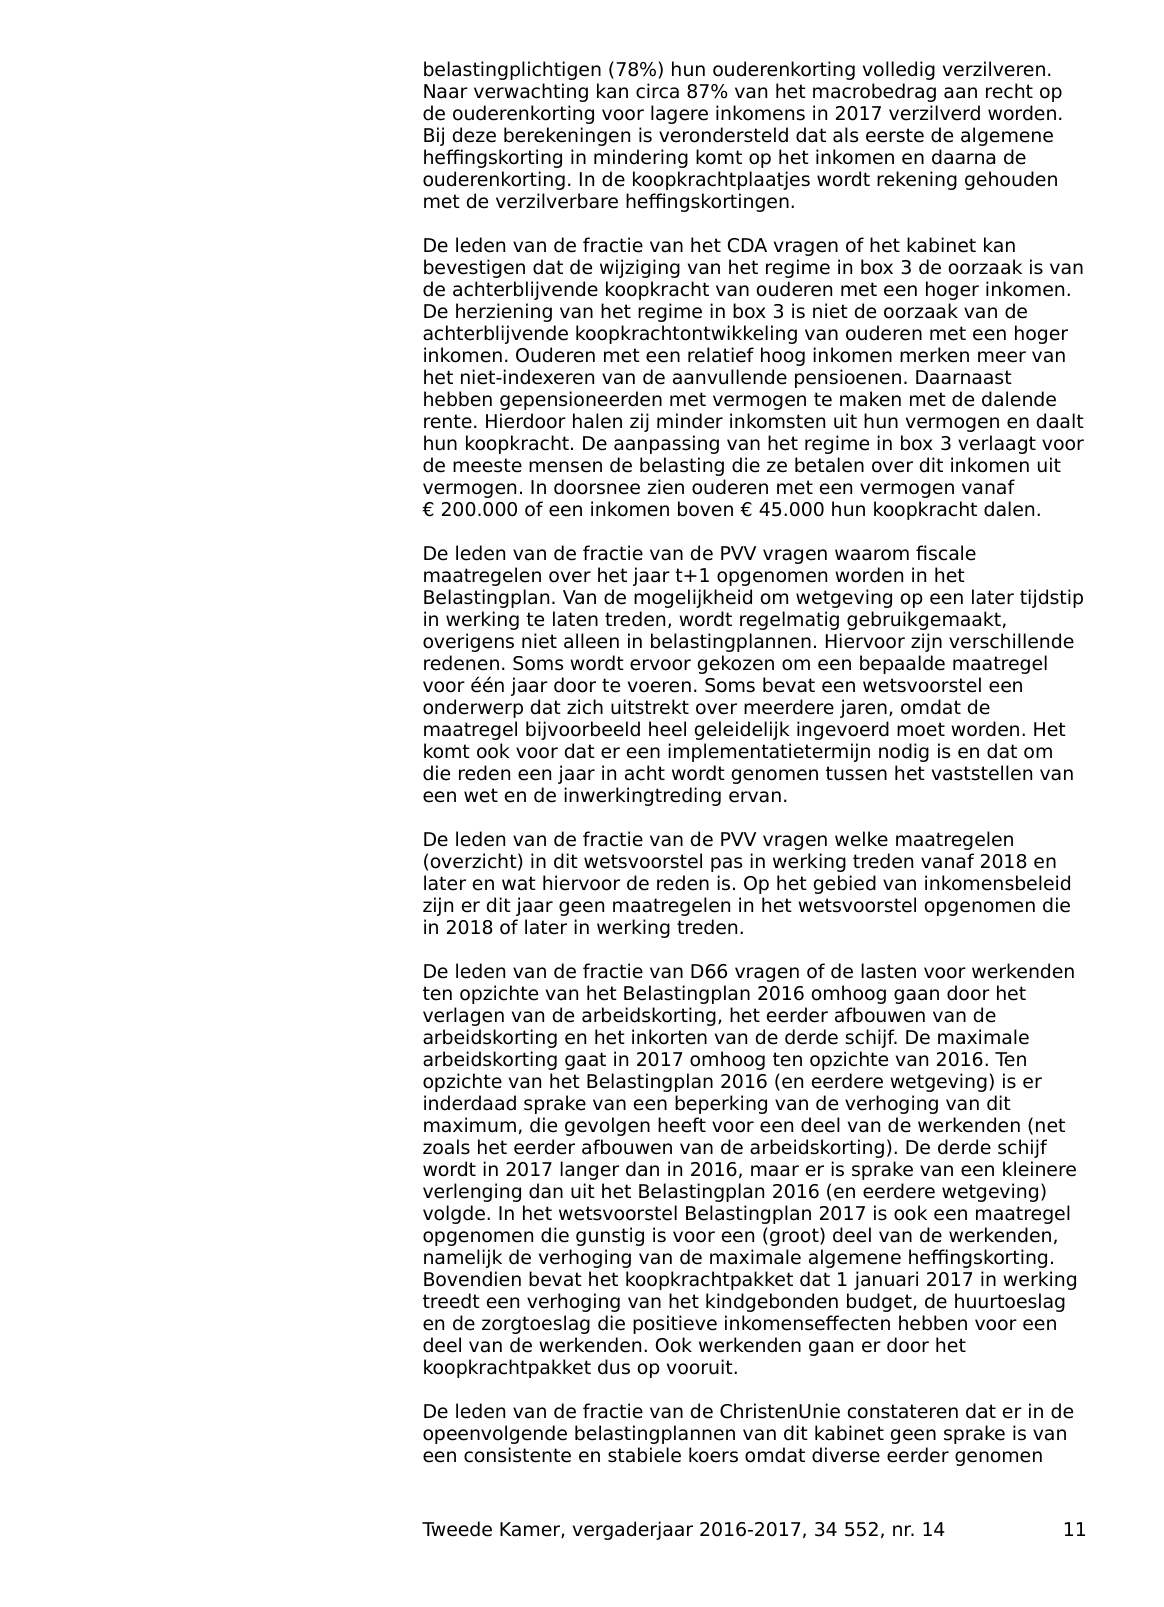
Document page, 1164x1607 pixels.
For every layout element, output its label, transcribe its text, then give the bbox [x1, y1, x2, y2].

text belastingplichtigen (78%) hun ouderenkorting volledig verzilveren. Naar verwachting kan circa 87% van het macrobedrag aan recht op de ouderenkorting voor lagere inkomens in 2017 verzilverd worden. Bij deze berekeningen is verondersteld dat als eerste de algemene heffingskorting in mindering komt op het inkomen en daarna de ouderenkorting. In de koopkrachtplaatjes wordt rekening gehouden met de verzilverbare heffingskortingen. [422, 59, 1087, 213]
text De leden van de fractie van de PVV vragen waarom fiscale maatregelen over het jaar t+1 opgenomen worden in het Belastingplan. Van de mogelijkheid om wetgeving op een later tijdstip in werking te laten treden, wordt regelmatig gebruikgemaakt, overigens niet alleen in belastingplannen. Hiervoor zijn verschillende redenen. Soms wordt ervoor gekozen om een bepaalde maatregel voor één jaar door te voeren. Soms bevat een wetsvoorstel een onderwerp dat zich uitstrekt over meerdere jaren, omdat de maatregel bijvoorbeeld heel geleidelijk ingevoerd moet worden. Het komt ook voor dat er een implementatietermijn nodig is en dat om die reden een jaar in acht wordt genomen tussen het vaststellen van een wet en de inwerkingtreding ervan. [422, 543, 1087, 807]
text De leden van de fractie van D66 vragen of de lasten voor werkenden ten opzichte van het Belastingplan 2016 omhoog gaan door het verlagen van de arbeidskorting, het eerder afbouwen van de arbeidskorting en het inkorten van de derde schijf. De maximale arbeidskorting gaat in 2017 omhoog ten opzichte van 2016. Ten opzichte van het Belastingplan 2016 (en eerdere wetgeving) is er inderdaad sprake van een beperking van de verhoging van dit maximum, die gevolgen heeft voor een deel van de werkenden (net zoals het eerder afbouwen van de arbeidskorting). De derde schijf wordt in 2017 langer dan in 2016, maar er is sprake van een kleinere verlenging dan uit het Belastingplan 2016 (en eerdere wetgeving) volgde. In het wetsvoorstel Belastingplan 2017 is ook een maatregel opgenomen die gunstig is voor een (groot) deel van de werkenden, namelijk de verhoging van de maximale algemene heffingskorting. Bovendien bevat het koopkrachtpakket dat 1 januari 2017 in werking treedt een verhoging van het kindgebonden budget, de huurtoeslag en de zorgtoeslag die positieve inkomenseffecten hebben voor een deel van de werkenden. Ook werkenden gaan er door het koopkrachtpakket dus op vooruit. [422, 961, 1087, 1379]
text De leden van de fractie van het CDA vragen of het kabinet kan bevestigen dat de wijziging van het regime in box 3 de oorzaak is van de achterblijvende koopkracht van ouderen met een hoger inkomen. De herziening van het regime in box 3 is niet de oorzaak van de achterblijvende koopkrachtontwikkeling van ouderen met een hoger inkomen. Ouderen met een relatief hoog inkomen merken meer van het niet-indexeren van de aanvullende pensioenen. Daarnaast hebben gepensioneerden met vermogen te maken met de dalende rente. Hierdoor halen zij minder inkomsten uit hun vermogen en daalt hun koopkracht. De aanpassing van het regime in box 3 verlaagt voor de meeste mensen de belasting die ze betalen over dit inkomen uit vermogen. In doorsnee zien ouderen met een vermogen vanaf € 200.000 of een inkomen boven € 45.000 hun koopkracht dalen. [422, 235, 1087, 521]
text De leden van de fractie van de ChristenUnie constateren dat er in de opeenvolgende belastingplannen van dit kabinet geen sprake is van een consistente en stabiele koers omdat diverse eerder genomen [422, 1401, 1087, 1467]
text De leden van de fractie van de PVV vragen welke maatregelen (overzicht) in dit wetsvoorstel pas in werking treden vanaf 2018 en later en wat hiervoor de reden is. Op het gebied van inkomensbeleid zijn er dit jaar geen maatregelen in het wetsvoorstel opgenomen die in 2018 of later in werking treden. [422, 829, 1087, 939]
